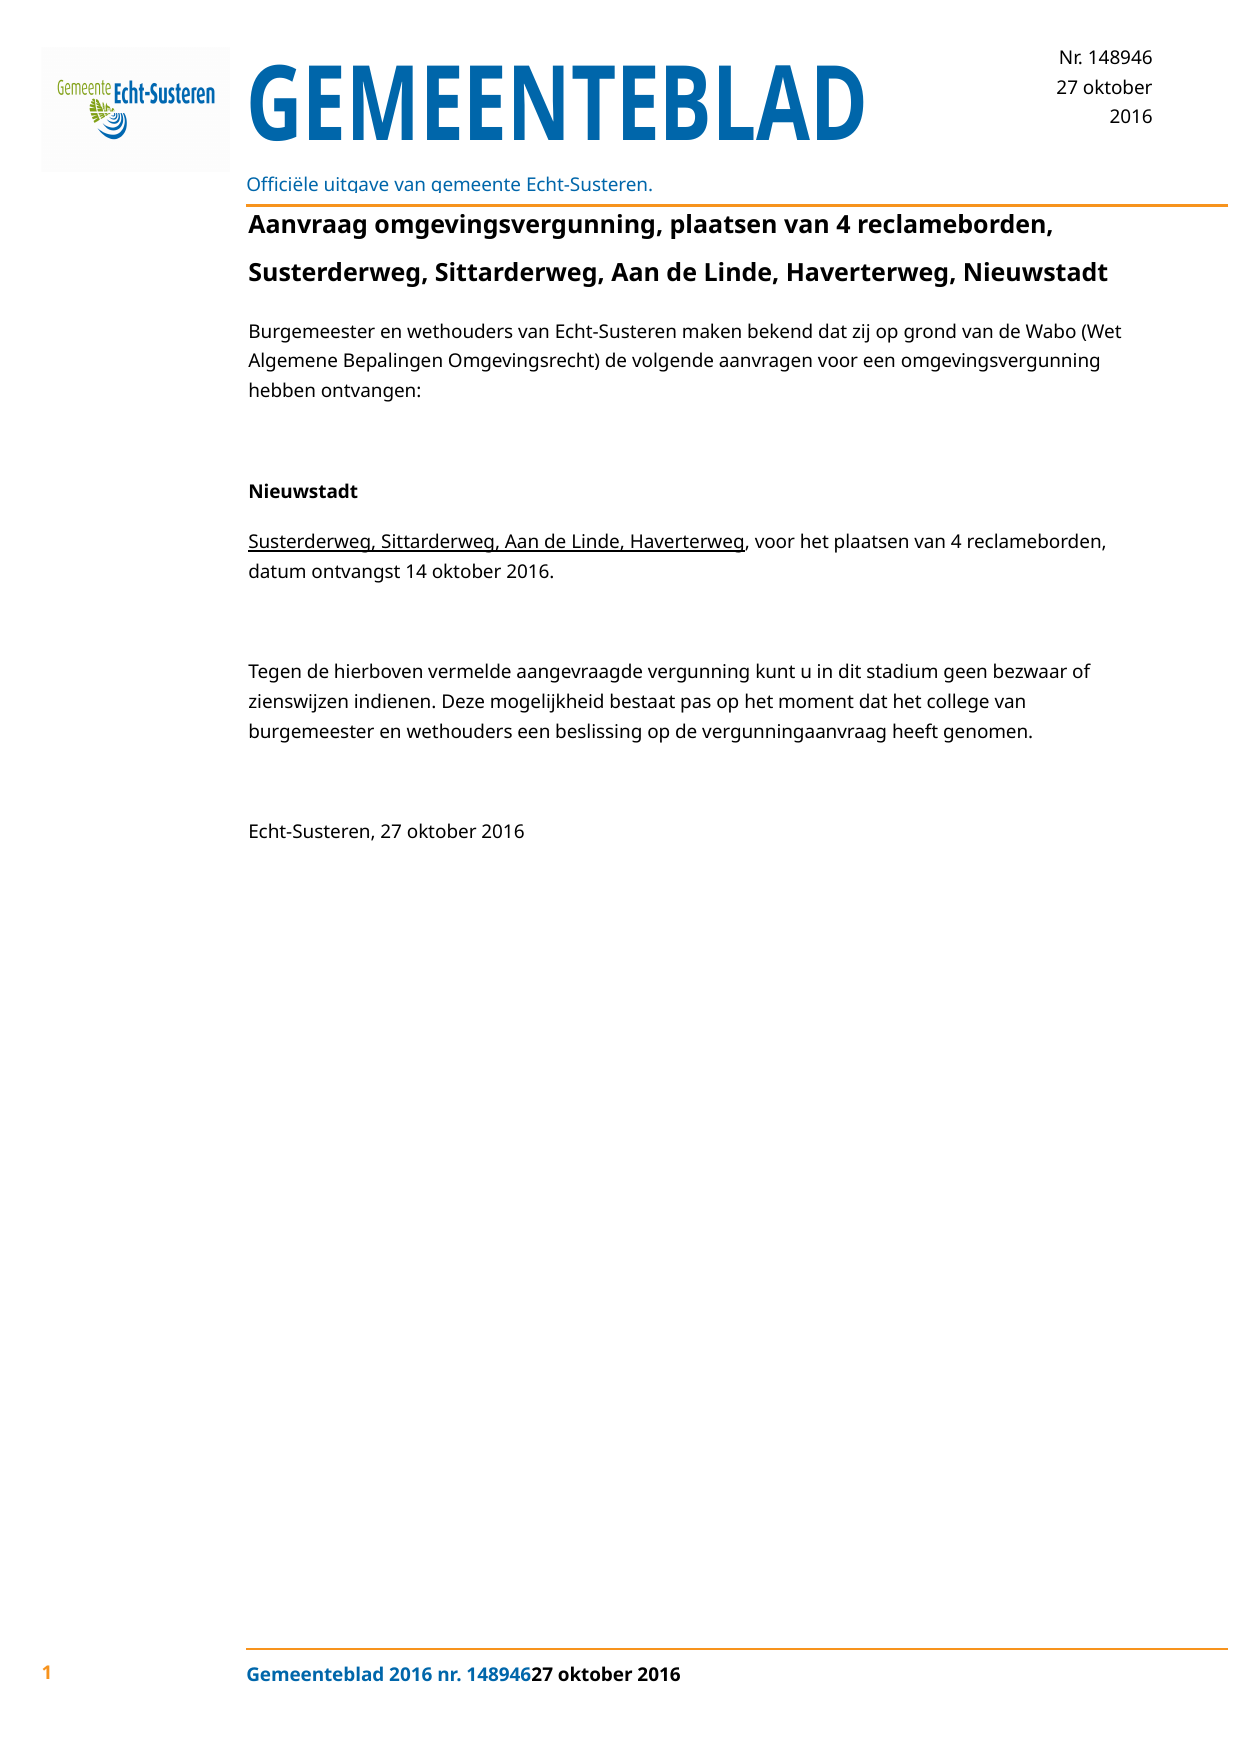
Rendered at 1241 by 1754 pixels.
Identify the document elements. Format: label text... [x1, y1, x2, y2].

text Aanvraag omgevingsvergunning, plaatsen van 4 reclameborden, Susterderweg, Sittarderweg, Aan de Linde, Haverterweg, Nieuwstadt [248, 207, 1152, 288]
text Echt-Susteren, 27 oktober 2016 [248, 819, 1152, 844]
text Susterderweg, Sittarderweg, Aan de Linde, Haverterweg, voor het plaatsen van 4 reclameborden, datum ontvangst 14 oktober 2016. [248, 528, 1152, 584]
text Burgemeester en wethouders van Echt-Susteren maken bekend dat zij op grond van de Wabo (Wet Algemene Bepalingen Omgevingsrecht) de volgende aanvragen voor een omgevingsvergunning hebben ontvangen: [248, 318, 1152, 403]
text Tegen de hierboven vermelde aangevraagde vergunning kunt u in dit stadium geen bezwaar of zienswijzen indienen. Deze mogelijkheid bestaat pas op het moment dat het college van burgemeester en wethouders een beslissing op de vergunningaanvraag heeft genomen. [248, 659, 1152, 744]
text Nieuwstadt [248, 478, 1152, 504]
picture [41, 47, 231, 172]
